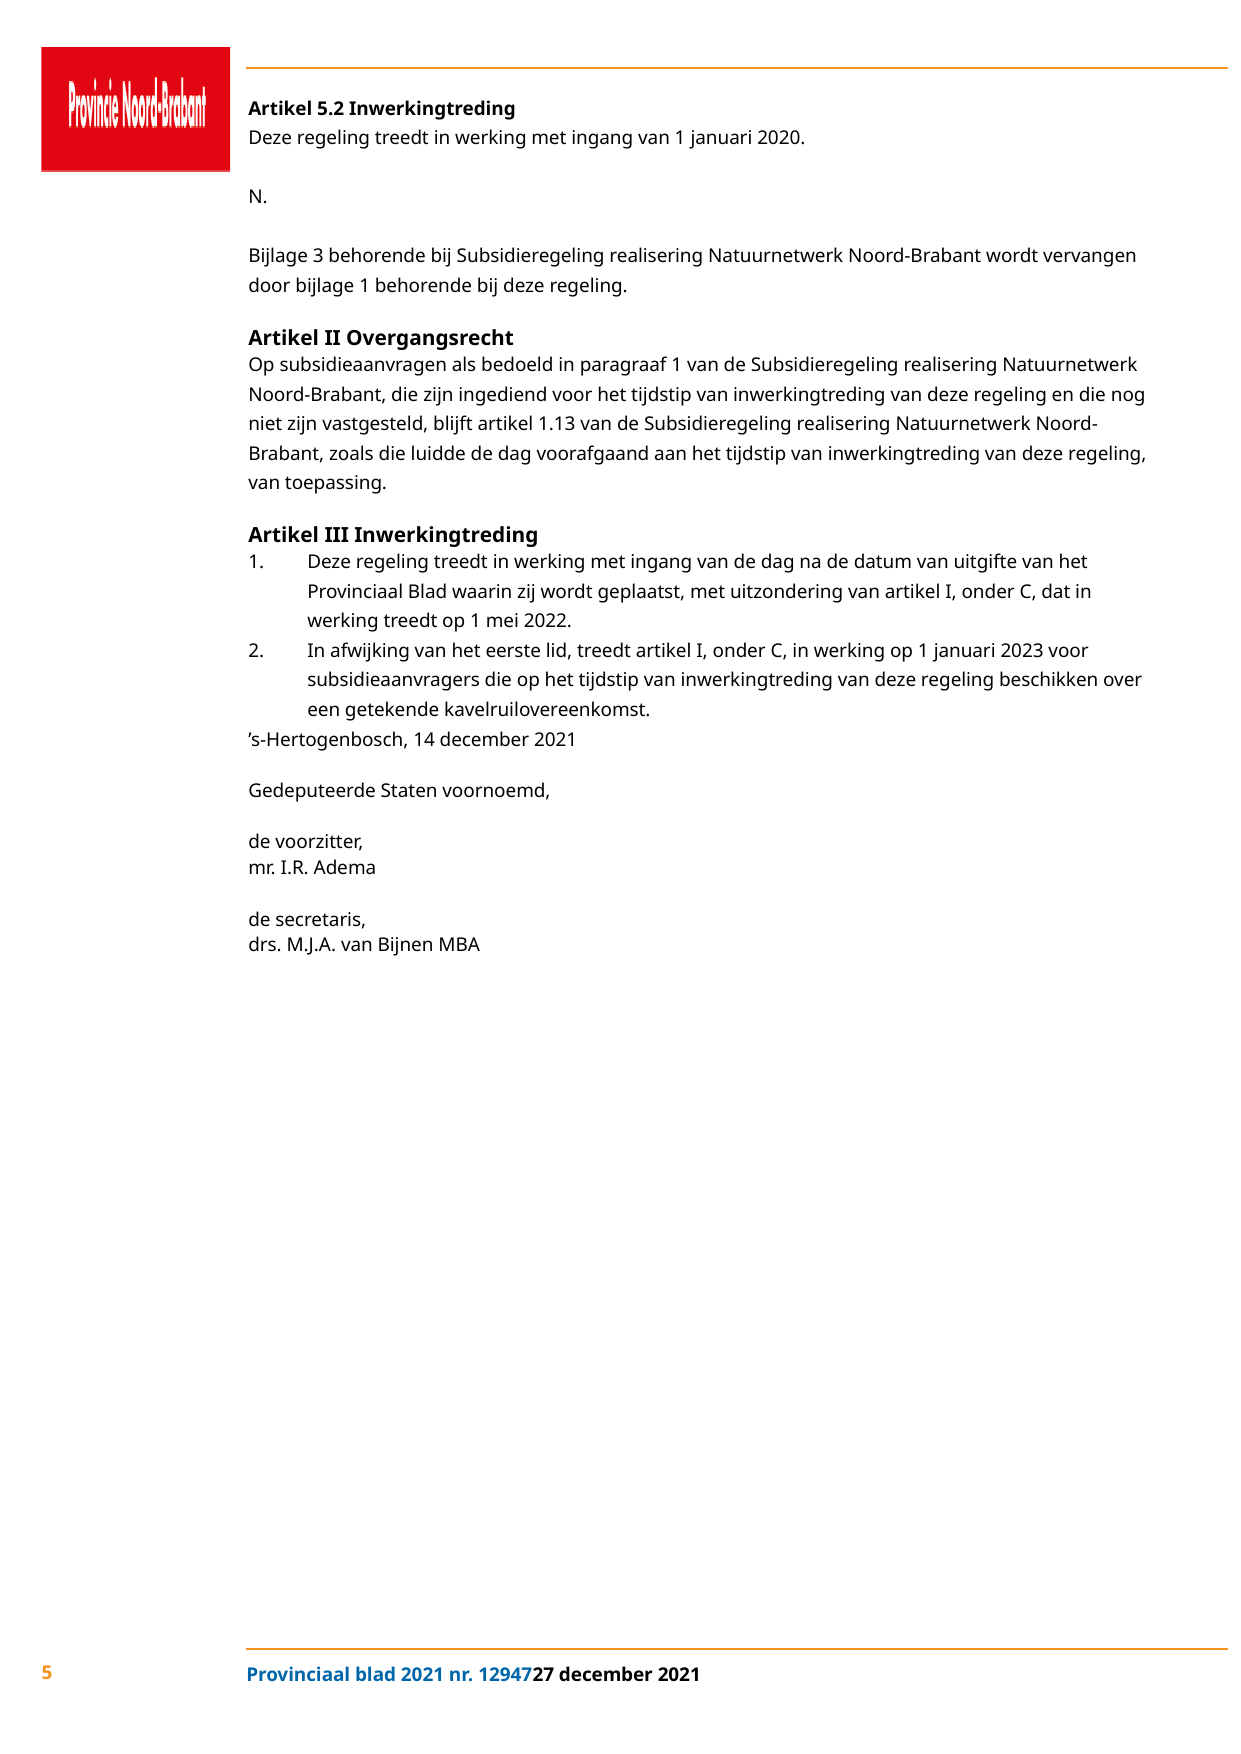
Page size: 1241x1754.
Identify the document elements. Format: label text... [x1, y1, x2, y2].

list In afwijking van het eerste lid, treedt artikel I, onder C, in werking op 1 januari 2023 voor subsidieaanvragers die op het tijdstip van inwerkingtreding van deze regeling beschikken over een getekende kavelruilovereenkomst. [248, 637, 1152, 722]
text drs. M.J.A. van Bijnen MBA [248, 932, 1152, 957]
text Bijlage 3 behorende bij Subsidieregeling realisering Natuurnetwerk Noord-Brabant wordt vervangen door bijlage 1 behorende bij deze regeling. [248, 243, 1152, 298]
text mr. I.R. Adema [248, 854, 1152, 880]
text Artikel II Overgangsrecht [248, 323, 1152, 351]
text de voorzitter, [248, 829, 1152, 854]
text N. [248, 183, 1152, 209]
text ’s-Hertogenbosch, 14 december 2021 [248, 726, 1152, 752]
text Artikel 5.2 Inwerkingtreding [248, 95, 1152, 121]
text de secretaris, [248, 906, 1152, 932]
text Deze regeling treedt in werking met ingang van 1 januari 2020. [248, 124, 1152, 150]
text Artikel III Inwerkingtreding [248, 520, 1152, 548]
list Deze regeling treedt in werking met ingang van de dag na de datum van uitgifte van het Provinciaal Blad waarin zij wordt geplaatst, met uitzondering van artikel I, onder C, dat in werking treedt op 1 mei 2022. [248, 548, 1152, 633]
text Gedeputeerde Staten voornoemd, [248, 777, 1152, 803]
picture [41, 47, 231, 172]
text Op subsidieaanvragen als bedoeld in paragraaf 1 van de Subsidieregeling realisering Natuurnetwerk Noord-Brabant, die zijn ingediend voor het tijdstip van inwerkingtreding van deze regeling en die nog niet zijn vastgesteld, blijft artikel 1.13 van de Subsidieregeling realisering Natuurnetwerk Noord-Brabant, zoals die luidde de dag voorafgaand aan het tijdstip van inwerkingtreding van deze regeling, van toepassing. [248, 351, 1152, 495]
